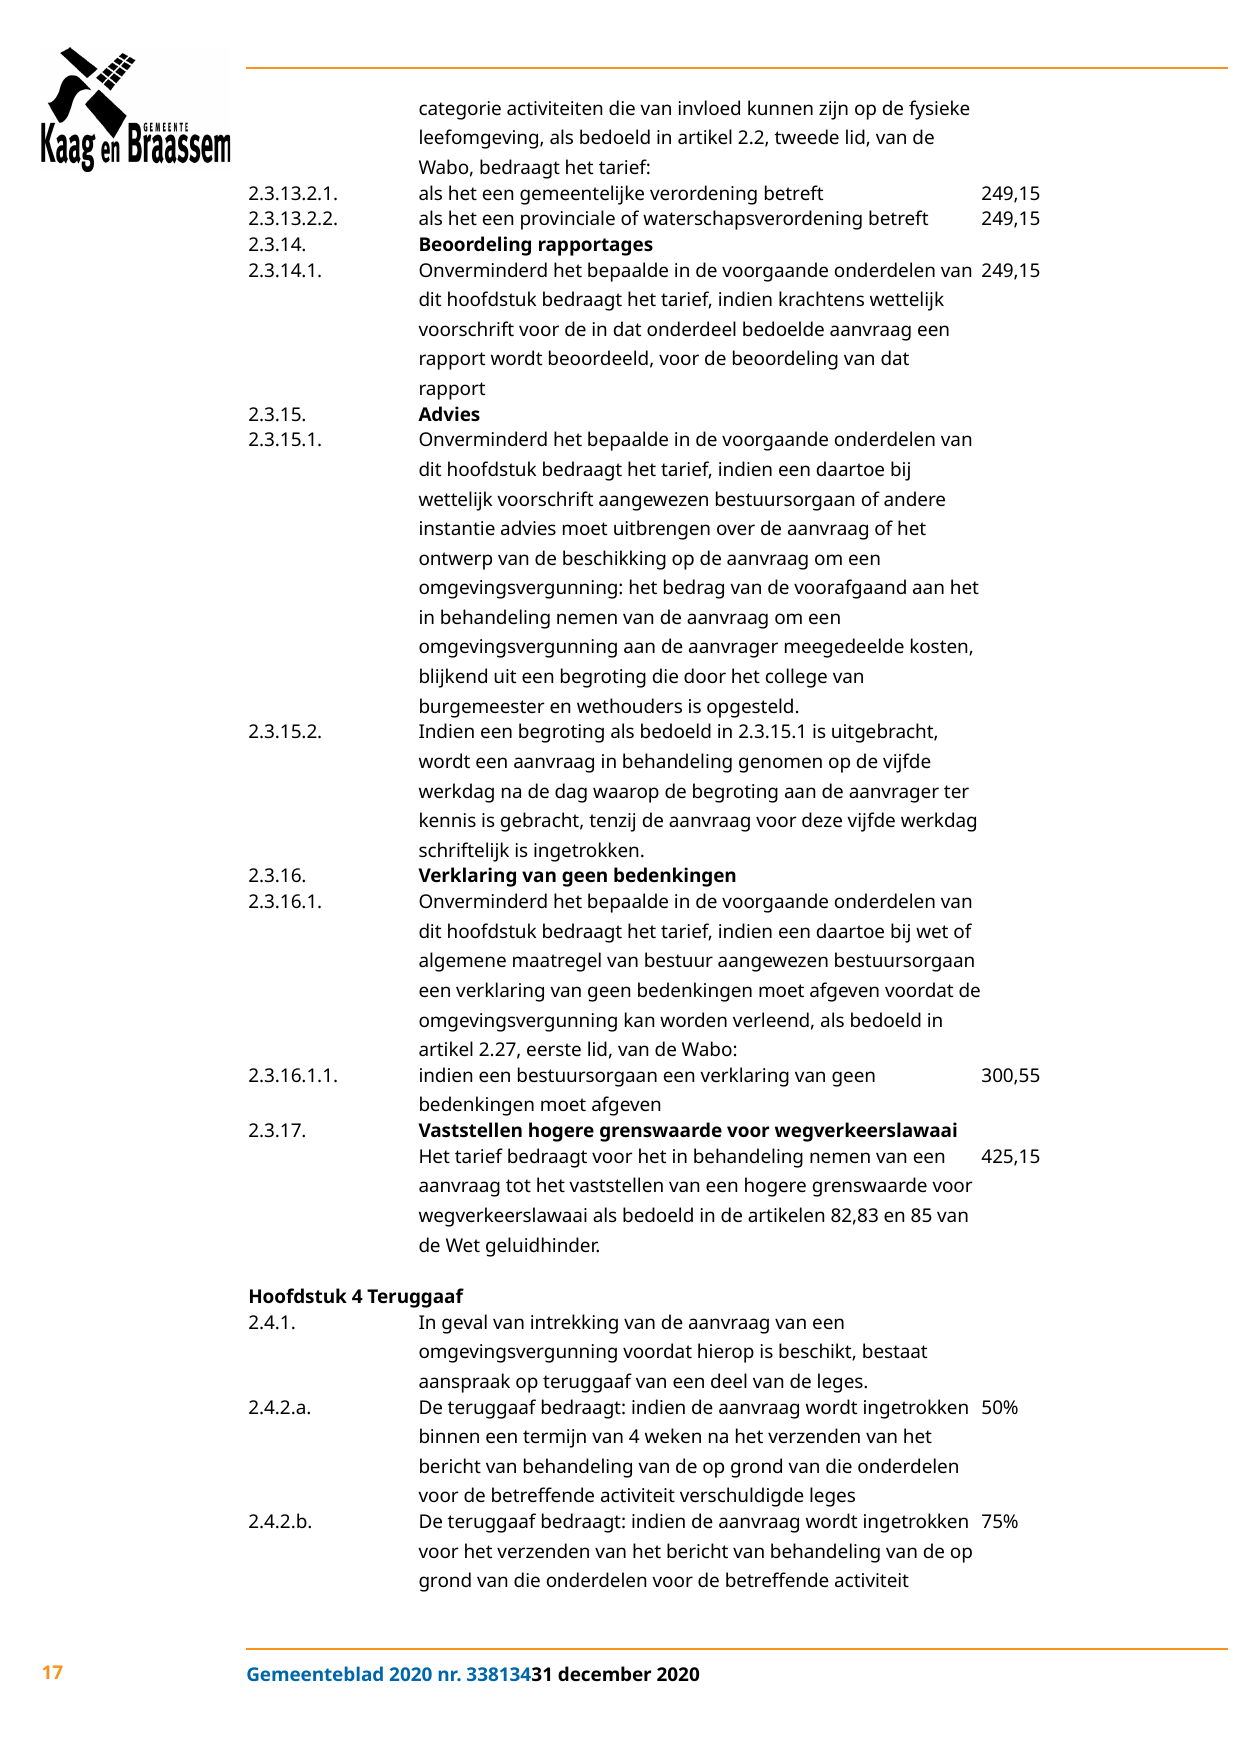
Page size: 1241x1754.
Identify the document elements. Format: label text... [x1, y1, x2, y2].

table_cell [981, 231, 1152, 257]
table_cell 249,15 [981, 180, 1152, 205]
table_cell categorie activiteiten die van invloed kunnen zijn op de fysieke leefomgeving, als bedoeld in artikel 2.2, tweede lid, van de Wabo, bedraagt het tarief: [418, 95, 981, 180]
table_cell Advies [418, 401, 981, 427]
table_cell 2.3.17. [248, 1118, 418, 1143]
table_cell 2.4.2.b. [248, 1509, 418, 1593]
table_cell 249,15 [981, 205, 1152, 231]
table_cell [248, 1143, 418, 1258]
table_cell 2.3.15.2. [248, 719, 418, 863]
table_cell 2.3.14.1. [248, 257, 418, 401]
table_cell Het tarief bedraagt voor het in behandeling nemen van een aanvraag tot het vaststellen van een hogere grenswaarde voor wegverkeerslawaai als bedoeld in de artikelen 82,83 en 85 van de Wet geluidhinder. [418, 1143, 981, 1258]
table_cell indien een bestuursorgaan een verklaring van geen bedenkingen moet afgeven [418, 1062, 981, 1117]
table_cell [981, 889, 1152, 1062]
table_cell 249,15 [981, 257, 1152, 401]
table_cell Vaststellen hogere grenswaarde voor wegverkeerslawaai [418, 1118, 981, 1143]
table_cell 75% [981, 1509, 1152, 1593]
table_cell Hoofdstuk 4 Teruggaaf [248, 1283, 981, 1309]
table_cell [981, 427, 1152, 719]
table_cell [981, 1118, 1152, 1143]
table_cell [981, 863, 1152, 888]
table_cell [981, 1258, 1152, 1283]
table_cell 2.3.14. [248, 231, 418, 257]
table_cell In geval van intrekking van de aanvraag van een omgevingsvergunning voordat hierop is beschikt, bestaat aanspraak op teruggaaf van een deel van de leges. [418, 1309, 981, 1394]
table_cell [981, 401, 1152, 427]
table_cell Indien een begroting als bedoeld in 2.3.15.1 is uitgebracht, wordt een aanvraag in behandeling genomen op de vijfde werkdag na de dag waarop de begroting aan de aanvrager ter kennis is gebracht, tenzij de aanvraag voor deze vijfde werkdag schriftelijk is ingetrokken. [418, 719, 981, 863]
table_cell 2.3.15.1. [248, 427, 418, 719]
table_cell 2.3.16.1.1. [248, 1062, 418, 1117]
table_cell 425,15 [981, 1143, 1152, 1258]
table_cell als het een provinciale of waterschapsverordening betreft [418, 205, 981, 231]
table_cell 2.3.16. [248, 863, 418, 888]
table_cell 2.4.1. [248, 1309, 418, 1394]
table_cell [248, 1258, 418, 1283]
table_cell 2.3.16.1. [248, 889, 418, 1062]
table_cell 2.3.13.2.1. [248, 180, 418, 205]
table_cell [981, 95, 1152, 180]
picture [41, 47, 231, 172]
table_cell [981, 719, 1152, 863]
table_cell Onverminderd het bepaalde in de voorgaande onderdelen van dit hoofdstuk bedraagt het tarief, indien krachtens wettelijk voorschrift voor de in dat onderdeel bedoelde aanvraag een rapport wordt beoordeeld, voor de beoordeling van dat rapport [418, 257, 981, 401]
table_cell Verklaring van geen bedenkingen [418, 863, 981, 888]
table_cell De teruggaaf bedraagt: indien de aanvraag wordt ingetrokken binnen een termijn van 4 weken na het verzenden van het bericht van behandeling van de op grond van die onderdelen voor de betreffende activiteit verschuldigde leges [418, 1394, 981, 1508]
table_cell Onverminderd het bepaalde in de voorgaande onderdelen van dit hoofdstuk bedraagt het tarief, indien een daartoe bij wettelijk voorschrift aangewezen bestuursorgaan of andere instantie advies moet uitbrengen over de aanvraag of het ontwerp van de beschikking op de aanvraag om een omgevingsvergunning: het bedrag van de voorafgaand aan het in behandeling nemen van de aanvraag om een omgevingsvergunning aan de aanvrager meegedeelde kosten, blijkend uit een begroting die door het college van burgemeester en wethouders is opgesteld. [418, 427, 981, 719]
table_cell 2.4.2.a. [248, 1394, 418, 1508]
table_cell 50% [981, 1394, 1152, 1508]
table_cell Onverminderd het bepaalde in de voorgaande onderdelen van dit hoofdstuk bedraagt het tarief, indien een daartoe bij wet of algemene maatregel van bestuur aangewezen bestuursorgaan een verklaring van geen bedenkingen moet afgeven voordat de omgevingsvergunning kan worden verleend, als bedoeld in artikel 2.27, eerste lid, van de Wabo: [418, 889, 981, 1062]
table_cell 300,55 [981, 1062, 1152, 1117]
table_cell Beoordeling rapportages [418, 231, 981, 257]
table_cell 2.3.13.2.2. [248, 205, 418, 231]
table_cell [981, 1283, 1152, 1309]
table_cell als het een gemeentelijke verordening betreft [418, 180, 981, 205]
table_cell 2.3.15. [248, 401, 418, 427]
table_cell [981, 1309, 1152, 1394]
table_cell [248, 95, 418, 180]
table_cell [418, 1258, 981, 1283]
table_cell De teruggaaf bedraagt: indien de aanvraag wordt ingetrokken voor het verzenden van het bericht van behandeling van de op grond van die onderdelen voor de betreffende activiteit [418, 1509, 981, 1593]
